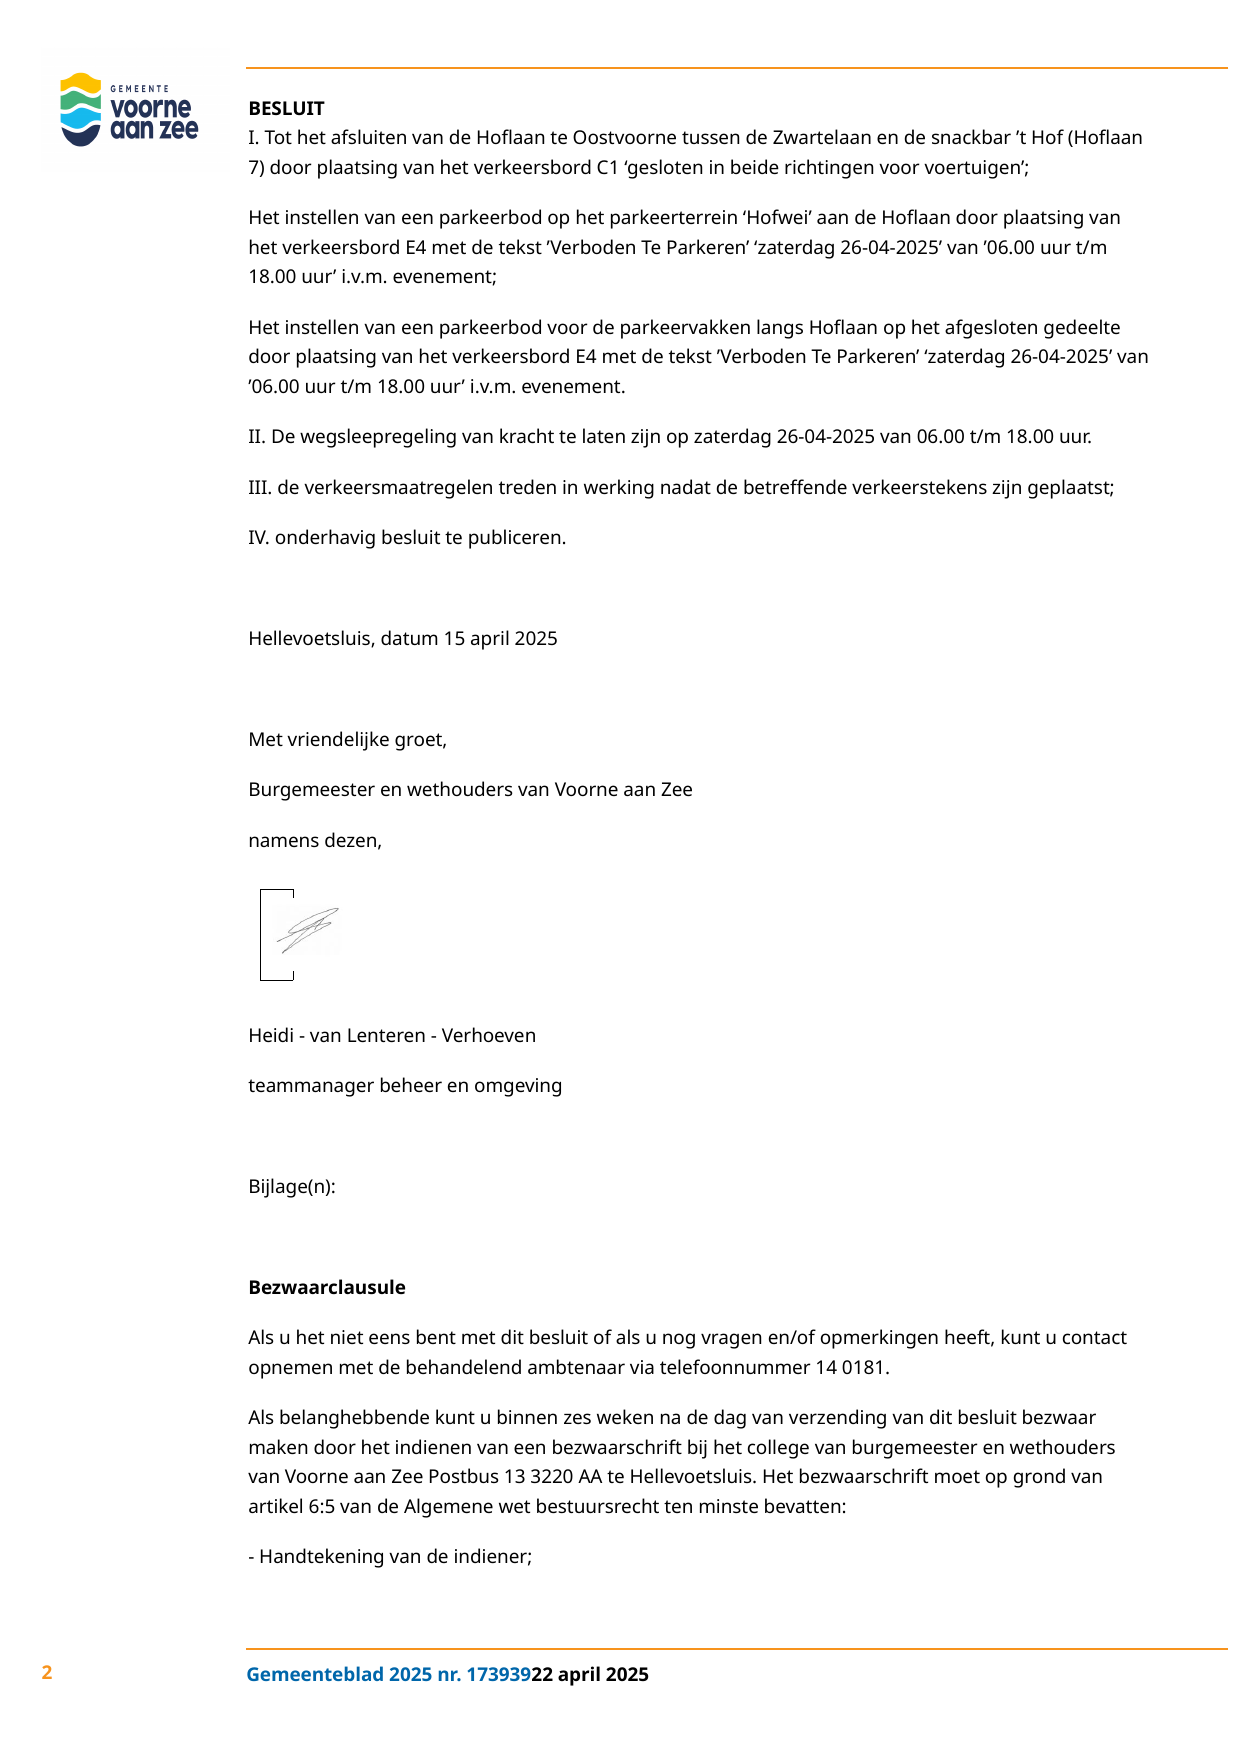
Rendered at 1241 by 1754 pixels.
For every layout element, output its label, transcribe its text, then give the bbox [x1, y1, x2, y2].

text namens dezen, [248, 827, 1152, 853]
text Bezwaarclausule [248, 1274, 1152, 1300]
text Als u het niet eens bent met dit besluit of als u nog vragen en/of opmerkingen heeft, kunt u contact opnemen met de behandelend ambtenaar via telefoonnummer 14 0181. [248, 1324, 1152, 1380]
text Het instellen van een parkeerbod op het parkeerterrein ‘Hofwei’ aan de Hoflaan door plaatsing van het verkeersbord E4 met de tekst ’Verboden Te Parkeren’ ‘zaterdag 26-04-2025’ van ’06.00 uur t/m 18.00 uur’ i.v.m. evenement; [248, 204, 1152, 289]
text Heidi - van Lenteren - Verhoeven [248, 1022, 1152, 1048]
text I. Tot het afsluiten van de Hoflaan te Oostvoorne tussen de Zwartelaan en de snackbar ’t Hof (Hoflaan 7) door plaatsing van het verkeersbord C1 ‘gesloten in beide richtingen voor voertuigen’; [248, 124, 1152, 180]
text Bijlage(n): [248, 1173, 1152, 1199]
text Burgemeester en wethouders van Voorne aan Zee [248, 777, 1152, 802]
text Het instellen van een parkeerbod voor de parkeervakken langs Hoflaan op het afgesloten gedeelte door plaatsing van het verkeersbord E4 met de tekst ’Verboden Te Parkeren’ ‘zaterdag 26-04-2025’ van ’06.00 uur t/m 18.00 uur’ i.v.m. evenement. [248, 314, 1152, 399]
picture [268, 898, 417, 971]
text Als belanghebbende kunt u binnen zes weken na de dag van verzending van dit besluit bezwaar maken door het indienen van een bezwaarschrift bij het college van burgemeester en wethouders van Voorne aan Zee Postbus 13 3220 AA te Hellevoetsluis. Het bezwaarschrift moet op grond van artikel 6:5 van de Algemene wet bestuursrecht ten minste bevatten: [248, 1404, 1152, 1519]
text Hellevoetsluis, datum 15 april 2025 [248, 625, 1152, 651]
picture [41, 47, 231, 172]
text teammanager beheer en omgeving [248, 1072, 1152, 1098]
text III. de verkeersmaatregelen treden in werking nadat de betreffende verkeerstekens zijn geplaatst; [248, 474, 1152, 500]
text BESLUIT [248, 95, 1152, 121]
text - Handtekening van de indiener; [248, 1544, 1152, 1569]
text Met vriendelijke groet, [248, 726, 1152, 752]
text IV. onderhavig besluit te publiceren. [248, 524, 1152, 550]
text II. De wegsleepregeling van kracht te laten zijn op zaterdag 26-04-2025 van 06.00 t/m 18.00 uur. [248, 424, 1152, 449]
